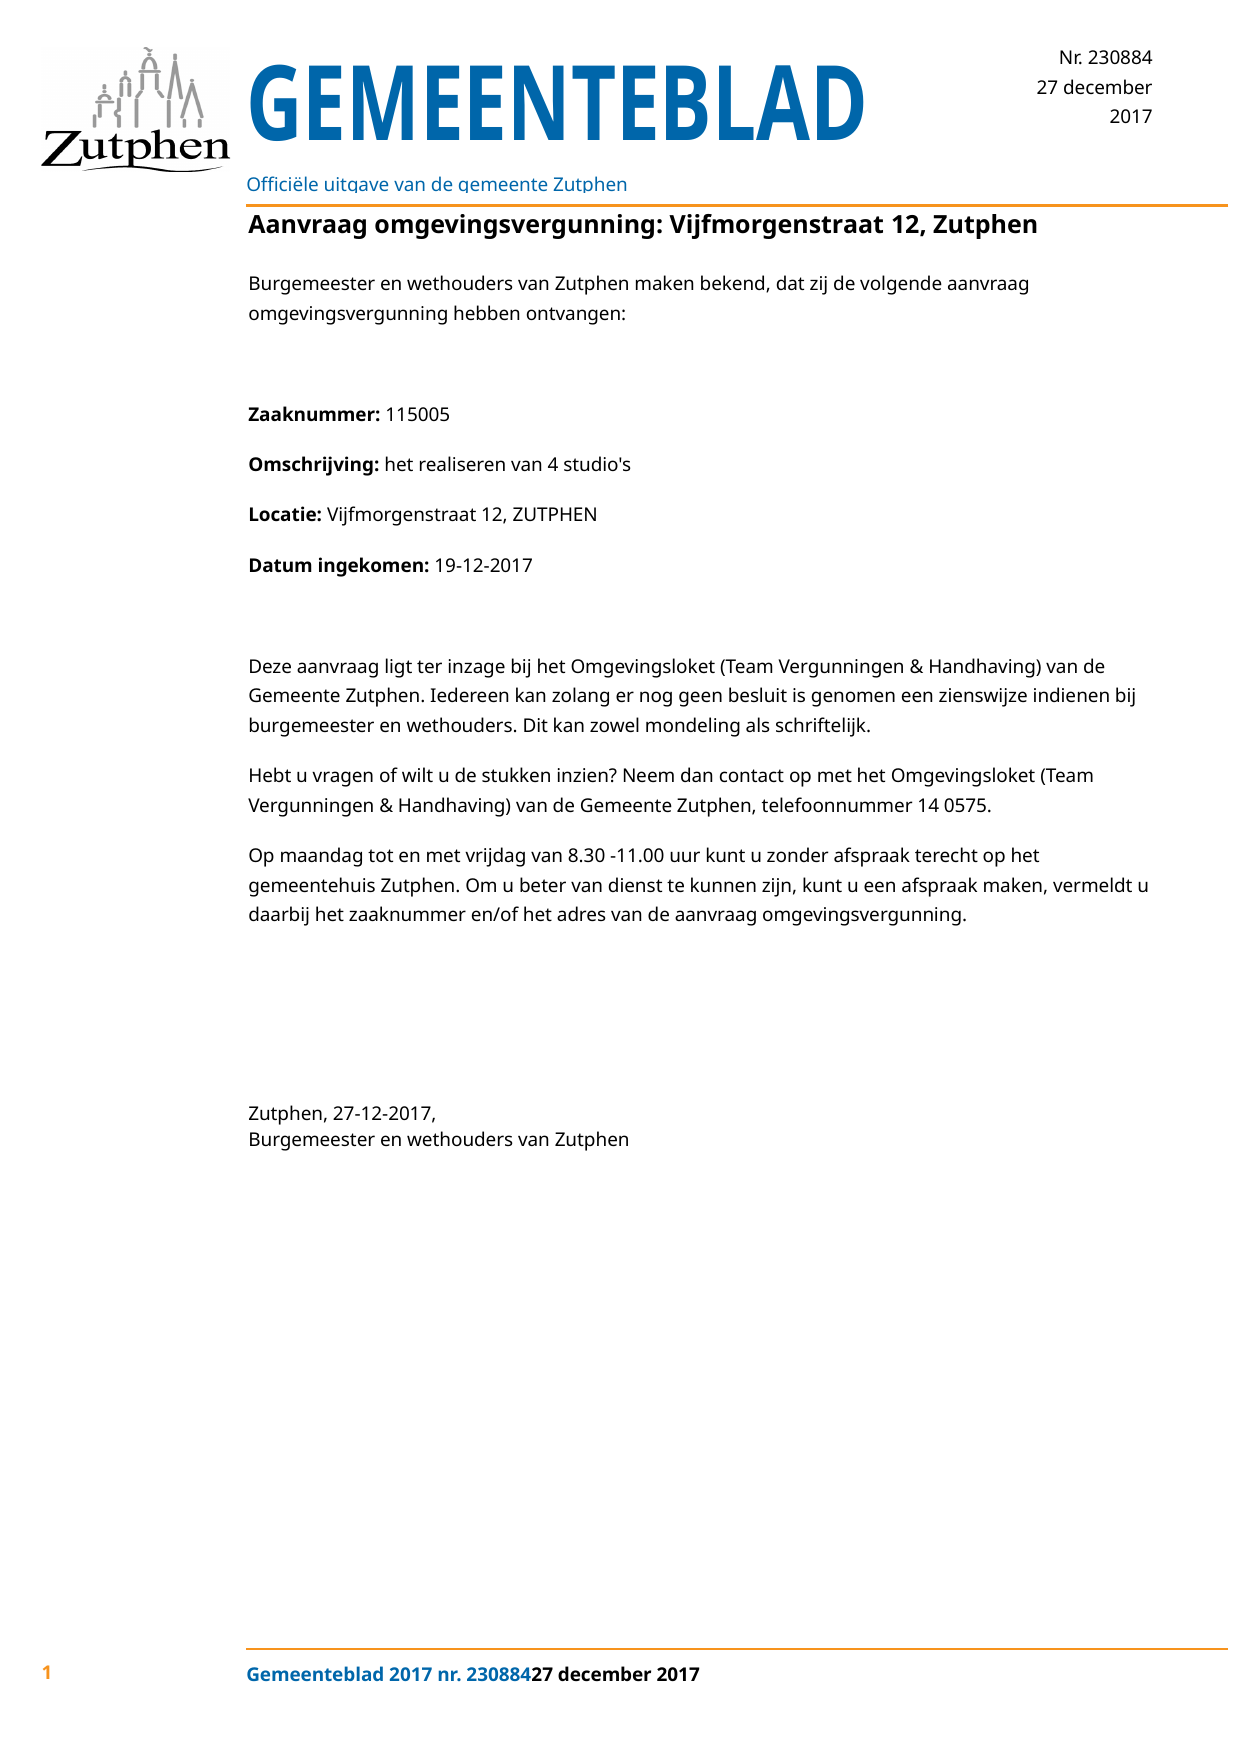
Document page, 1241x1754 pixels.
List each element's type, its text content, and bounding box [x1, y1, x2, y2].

text Locatie: Vijfmorgenstraat 12, ZUTPHEN [248, 502, 1152, 527]
text Op maandag tot en met vrijdag van 8.30 -11.00 uur kunt u zonder afspraak terecht op het gemeentehuis Zutphen. Om u beter van dienst te kunnen zijn, kunt u een afspraak maken, vermeldt u daarbij het zaaknummer en/of het adres van de aanvraag omgevingsvergunning. [248, 842, 1152, 927]
text Deze aanvraag ligt ter inzage bij het Omgevingsloket (Team Vergunningen & Handhaving) van de Gemeente Zutphen. Iedereen kan zolang er nog geen besluit is genomen een zienswijze indienen bij burgemeester en wethouders. Dit kan zowel mondeling als schriftelijk. [248, 653, 1152, 738]
text Zutphen, 27-12-2017, [248, 1101, 1152, 1126]
text Burgemeester en wethouders van Zutphen maken bekend, dat zij de volgende aanvraag omgevingsvergunning hebben ontvangen: [248, 270, 1152, 326]
text Burgemeester en wethouders van Zutphen [248, 1126, 1152, 1152]
text Zaaknummer: 115005 [248, 401, 1152, 426]
text Datum ingekomen: 19-12-2017 [248, 552, 1152, 578]
text Hebt u vragen of wilt u de stukken inzien? Neem dan contact op met het Omgevingsloket (Team Vergunningen & Handhaving) van de Gemeente Zutphen, telefoonnummer 14 0575. [248, 762, 1152, 818]
text Omschrijving: het realiseren van 4 studio's [248, 451, 1152, 477]
text Aanvraag omgevingsvergunning: Vijfmorgenstraat 12, Zutphen [248, 207, 1152, 241]
picture [41, 47, 231, 172]
